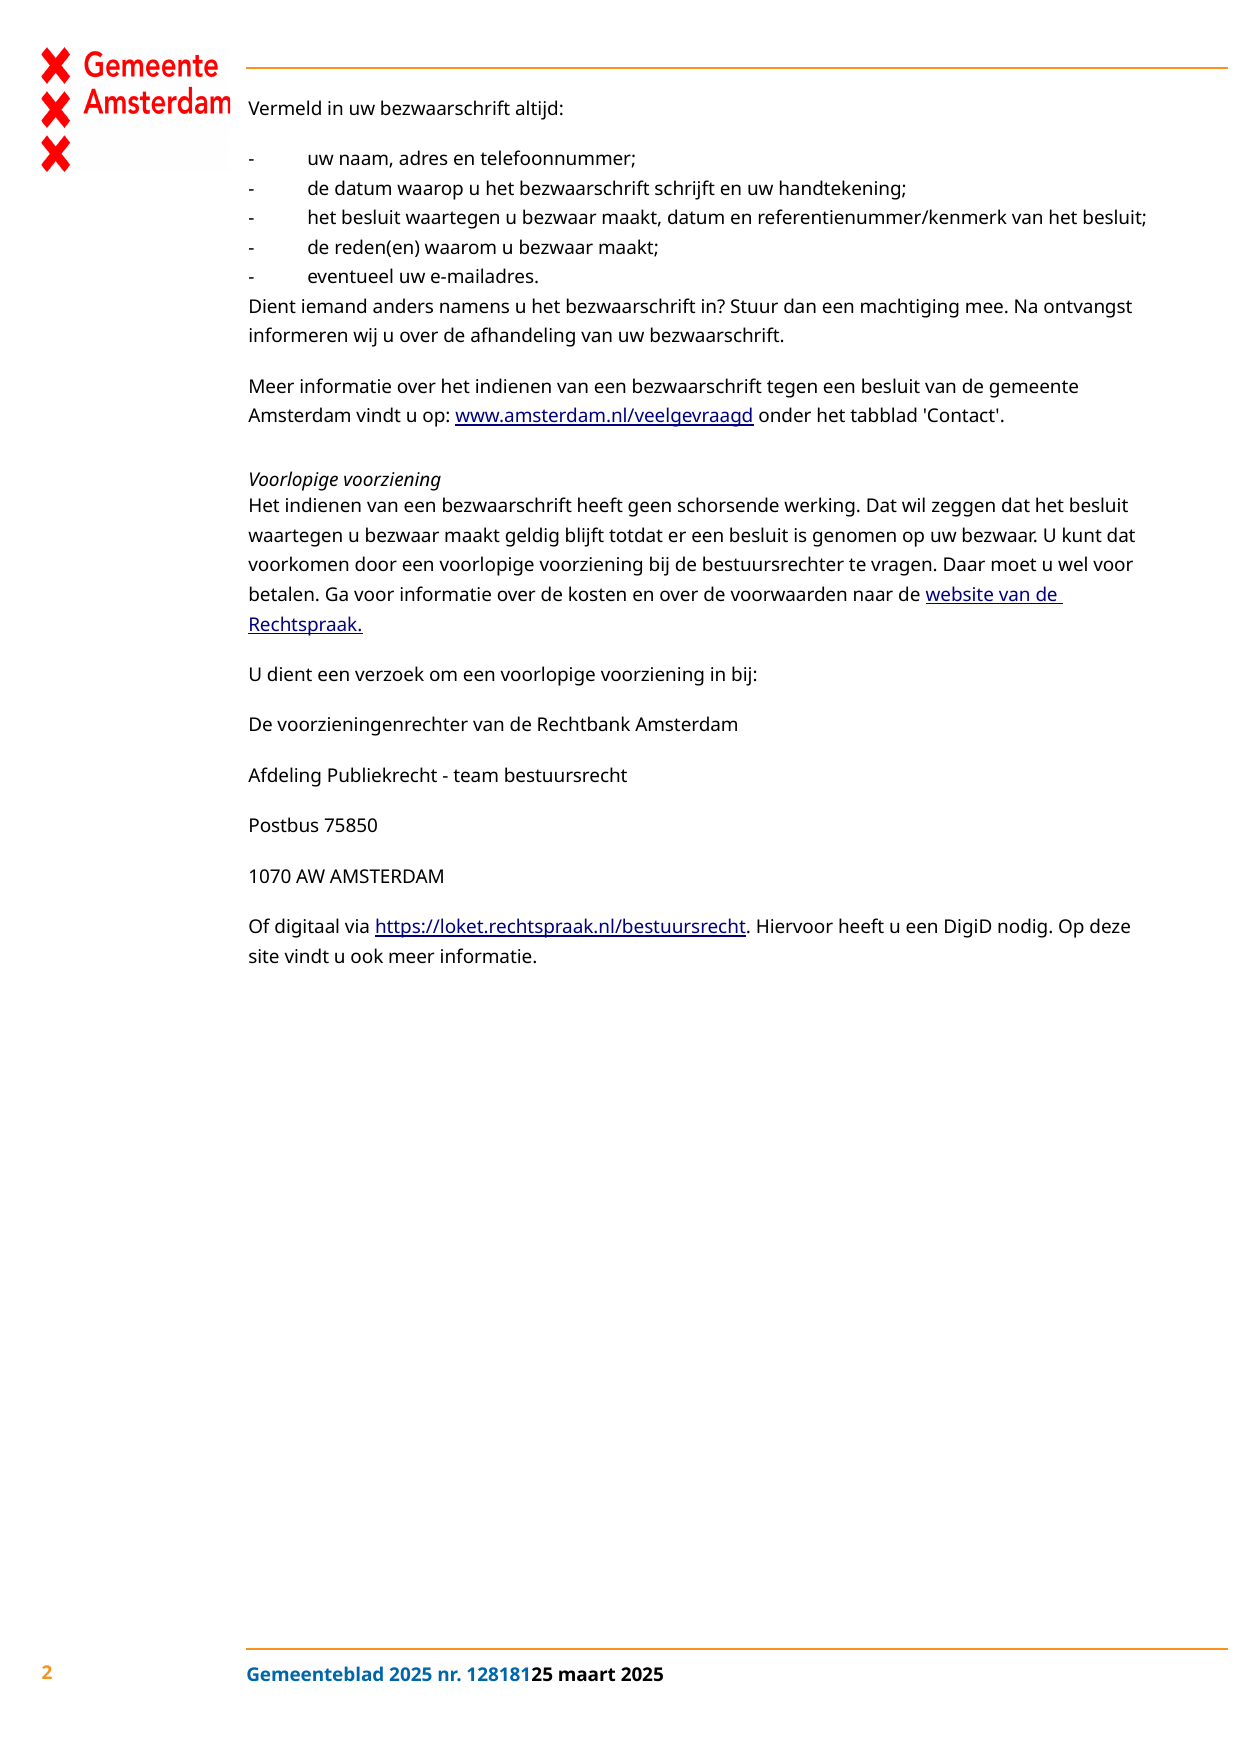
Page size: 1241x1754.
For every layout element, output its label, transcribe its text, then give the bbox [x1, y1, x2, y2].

list eventueel uw e-mailadres. [248, 263, 1152, 289]
text Meer informatie over het indienen van een bezwaarschrift tegen een besluit van de gemeente Amsterdam vindt u op: www.amsterdam.nl/veelgevraagd onder het tabblad 'Contact'. [248, 373, 1152, 428]
text 1070 AW AMSTERDAM [248, 863, 1152, 888]
list uw naam, adres en telefoonnummer; [248, 145, 1152, 171]
text Of digitaal via https://loket.rechtspraak.nl/bestuursrecht. Hiervoor heeft u een DigiD nodig. Op deze site vindt u ook meer informatie. [248, 913, 1152, 968]
text Het indienen van een bezwaarschrift heeft geen schorsende werking. Dat wil zeggen dat het besluit waartegen u bezwaar maakt geldig blijft totdat er een besluit is genomen op uw bezwaar. U kunt dat voorkomen door een voorlopige voorziening bij de bestuursrechter te vragen. Daar moet u wel voor betalen. Ga voor informatie over de kosten en over de voorwaarden naar de website van de Rechtspraak. [248, 492, 1152, 636]
text Postbus 75850 [248, 812, 1152, 838]
text Dient iemand anders namens u het bezwaarschrift in? Stuur dan een machtiging mee. Na ontvangst informeren wij u over de afhandeling van uw bezwaarschrift. [248, 293, 1152, 348]
text U dient een verzoek om een voorlopige voorziening in bij: [248, 661, 1152, 687]
text Afdeling Publiekrecht - team bestuursrecht [248, 762, 1152, 788]
text Voorlopige voorziening [248, 467, 1152, 492]
list de reden(en) waarom u bezwaar maakt; [248, 234, 1152, 260]
picture [41, 47, 231, 172]
text Vermeld in uw bezwaarschrift altijd: [248, 95, 1152, 121]
list het besluit waartegen u bezwaar maakt, datum en referentienummer/kenmerk van het besluit; [248, 204, 1152, 230]
list de datum waarop u het bezwaarschrift schrijft en uw handtekening; [248, 175, 1152, 201]
text De voorzieningenrechter van de Rechtbank Amsterdam [248, 712, 1152, 737]
